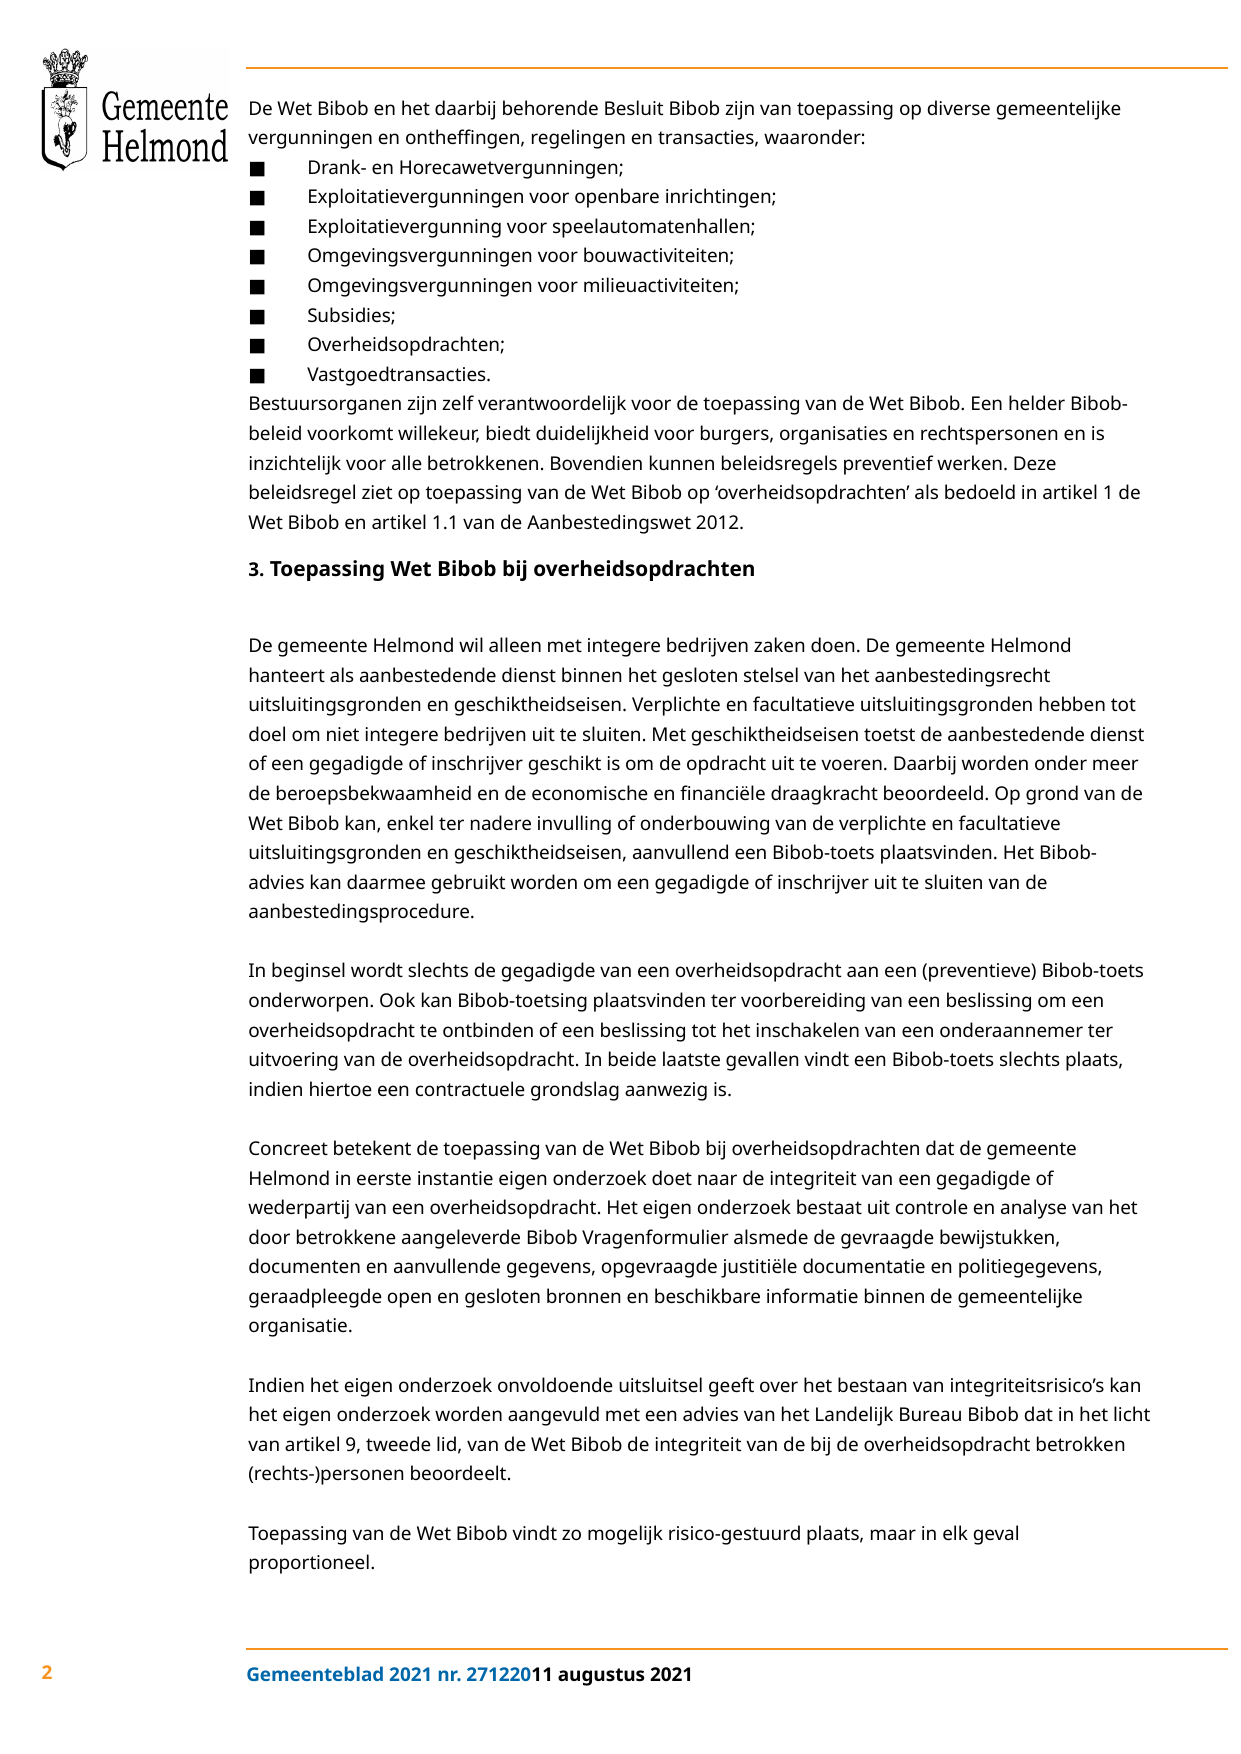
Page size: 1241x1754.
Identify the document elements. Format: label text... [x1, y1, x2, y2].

text 3. Toepassing Wet Bibob bij overheidsopdrachten [248, 554, 1152, 583]
list Exploitatievergunning voor speelautomatenhallen; [248, 213, 1152, 239]
text In beginsel wordt slechts de gegadigde van een overheidsopdracht aan een (preventieve) Bibob-toets onderworpen. Ook kan Bibob-toetsing plaatsvinden ter voorbereiding van een beslissing om een overheidsopdracht te ontbinden of een beslissing tot het inschakelen van een onderaannemer ter uitvoering van de overheidsopdracht. In beide laatste gevallen vindt een Bibob-toets slechts plaats, indien hiertoe een contractuele grondslag aanwezig is. [248, 958, 1152, 1102]
list Subsidies; [248, 302, 1152, 328]
list Overheidsopdrachten; [248, 331, 1152, 357]
text Indien het eigen onderzoek onvoldoende uitsluitsel geeft over het bestaan van integriteitsrisico’s kan het eigen onderzoek worden aangevuld met een advies van het Landelijk Bureau Bibob dat in het licht van artikel 9, tweede lid, van de Wet Bibob de integriteit van de bij de overheidsopdracht betrokken (rechts-)personen beoordeelt. [248, 1372, 1152, 1486]
list Omgevingsvergunningen voor milieuactiviteiten; [248, 272, 1152, 298]
list Drank- en Horecawetvergunningen; [248, 154, 1152, 180]
text De gemeente Helmond wil alleen met integere bedrijven zaken doen. De gemeente Helmond hanteert als aanbestedende dienst binnen het gesloten stelsel van het aanbestedingsrecht uitsluitingsgronden en geschiktheidseisen. Verplichte en facultatieve uitsluitingsgronden hebben tot doel om niet integere bedrijven uit te sluiten. Met geschiktheidseisen toetst de aanbestedende dienst of een gegadigde of inschrijver geschikt is om de opdracht uit te voeren. Daarbij worden onder meer de beroepsbekwaamheid en de economische en financiële draagkracht beoordeeld. Op grond van de Wet Bibob kan, enkel ter nadere invulling of onderbouwing van de verplichte en facultatieve uitsluitingsgronden en geschiktheidseisen, aanvullend een Bibob-toets plaatsvinden. Het Bibob-advies kan daarmee gebruikt worden om een gegadigde of inschrijver uit te sluiten van de aanbestedingsprocedure. [248, 632, 1152, 924]
text De Wet Bibob en het daarbij behorende Besluit Bibob zijn van toepassing op diverse gemeentelijke vergunningen en ontheffingen, regelingen en transacties, waaronder: [248, 95, 1152, 150]
list Exploitatievergunningen voor openbare inrichtingen; [248, 183, 1152, 209]
list Omgevingsvergunningen voor bouwactiviteiten; [248, 243, 1152, 268]
list Vastgoedtransacties. [248, 361, 1152, 387]
text Concreet betekent de toepassing van de Wet Bibob bij overheidsopdrachten dat de gemeente Helmond in eerste instantie eigen onderzoek doet naar de integriteit van een gegadigde of wederpartij van een overheidsopdracht. Het eigen onderzoek bestaat uit controle en analyse van het door betrokkene aangeleverde Bibob Vragenformulier alsmede de gevraagde bewijstukken, documenten en aanvullende gegevens, opgevraagde justitiële documentatie en politiegegevens, geraadpleegde open en gesloten bronnen en beschikbare informatie binnen de gemeentelijke organisatie. [248, 1135, 1152, 1338]
text Bestuursorganen zijn zelf verantwoordelijk voor de toepassing van de Wet Bibob. Een helder Bibob-beleid voorkomt willekeur, biedt duidelijkheid voor burgers, organisaties en rechtspersonen en is inzichtelijk voor alle betrokkenen. Bovendien kunnen beleidsregels preventief werken. Deze beleidsregel ziet op toepassing van de Wet Bibob op ‘overheidsopdrachten’ als bedoeld in artikel 1 de Wet Bibob en artikel 1.1 van de Aanbestedingswet 2012. [248, 391, 1152, 535]
text Toepassing van de Wet Bibob vindt zo mogelijk risico-gestuurd plaats, maar in elk geval proportioneel. [248, 1520, 1152, 1575]
picture [41, 47, 231, 172]
